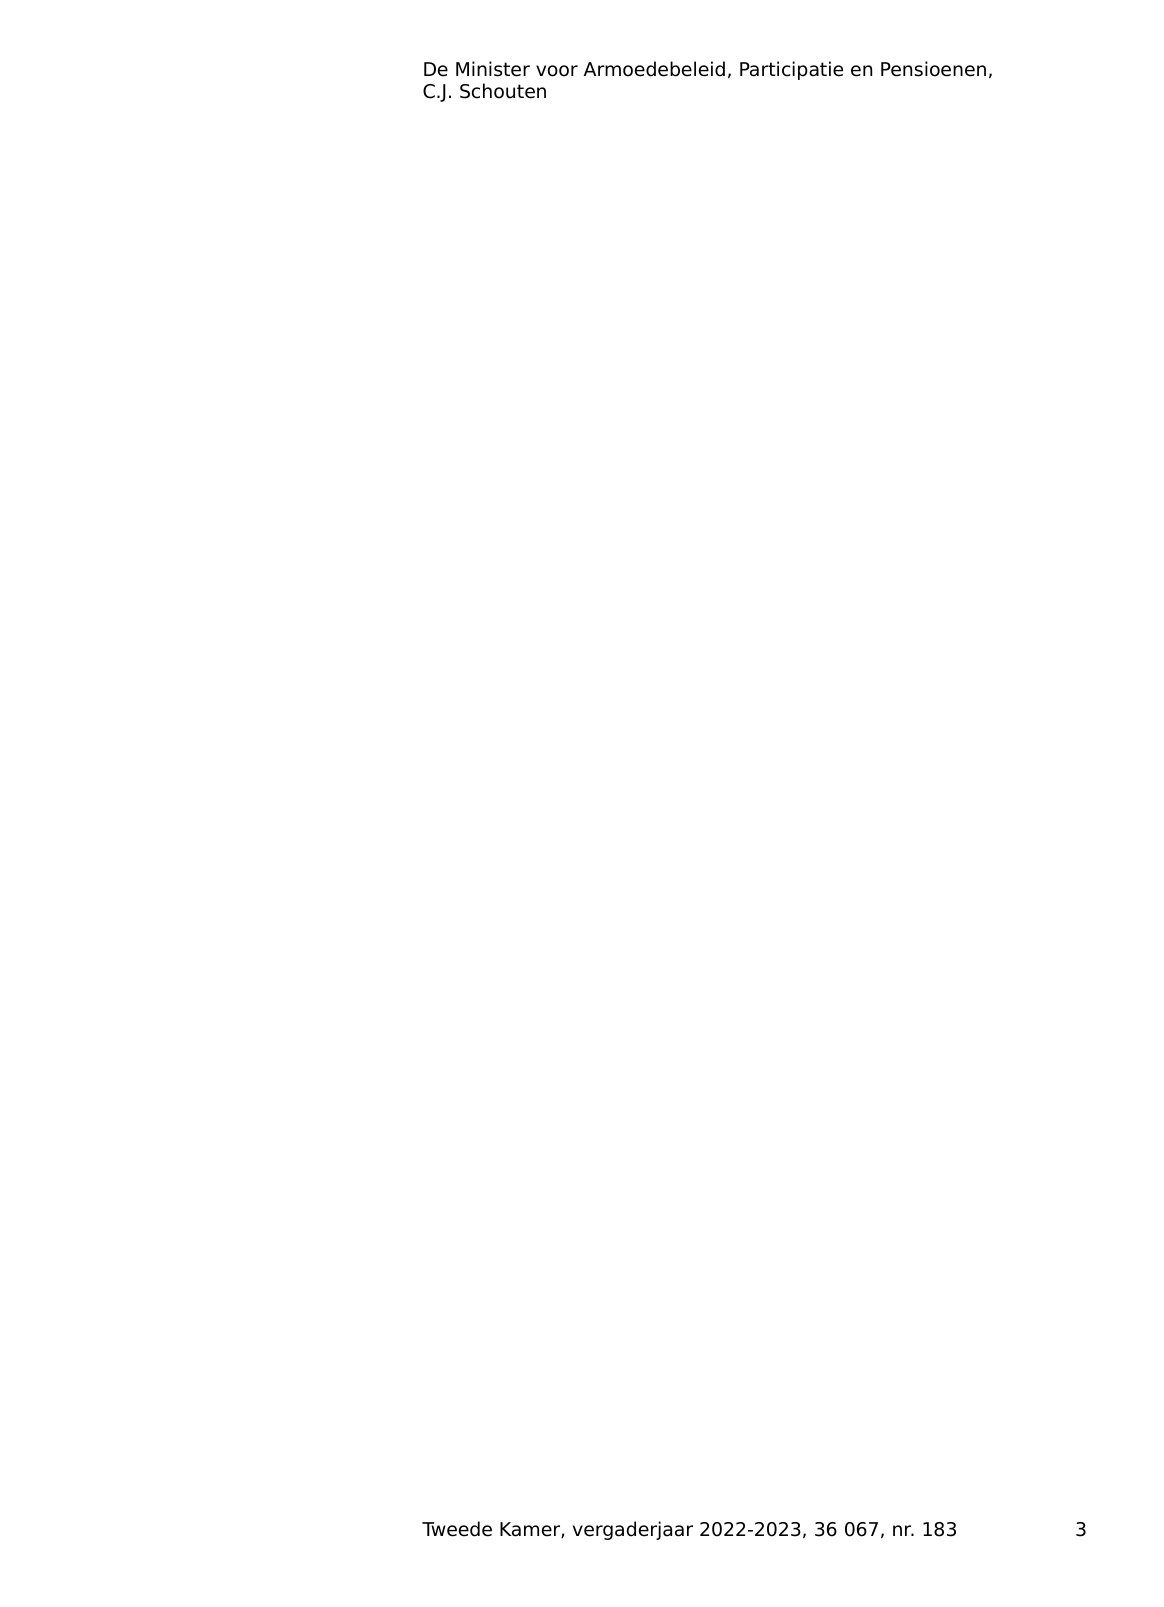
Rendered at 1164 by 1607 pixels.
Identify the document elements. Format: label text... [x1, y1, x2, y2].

text De Minister voor Armoedebeleid, Participatie en Pensioenen, C.J. Schouten [422, 59, 1087, 103]
